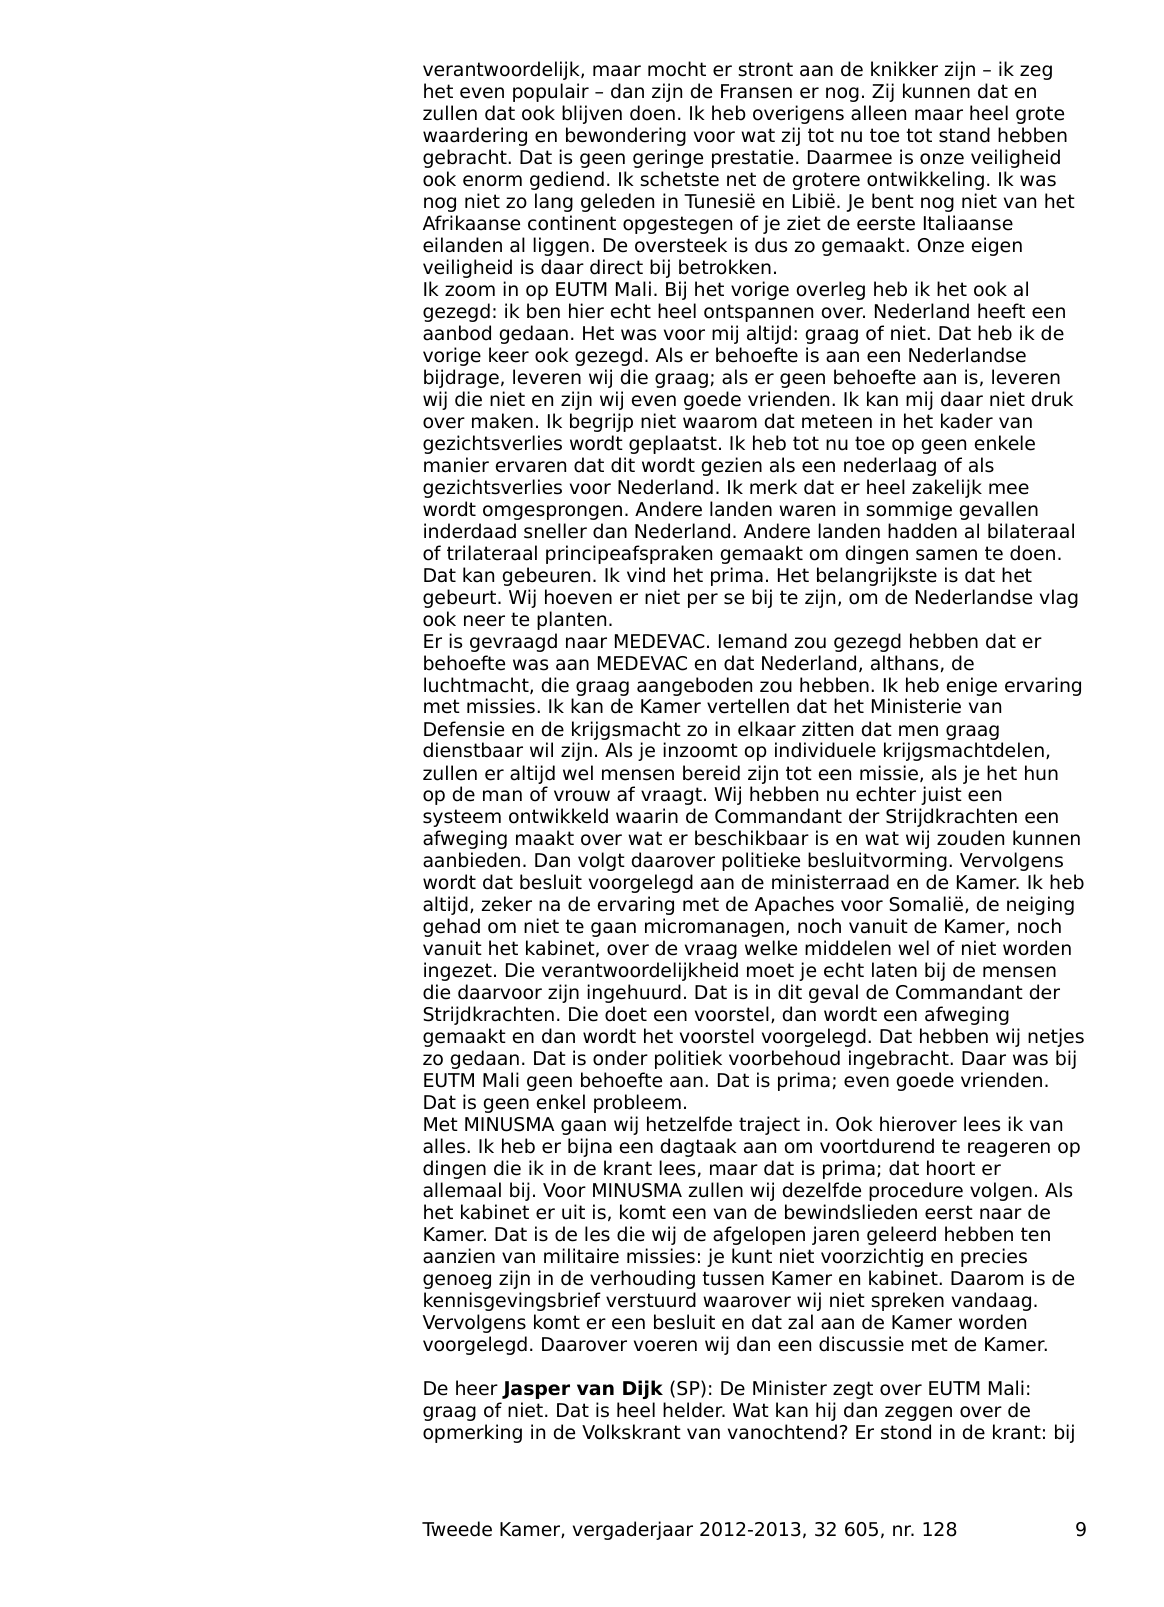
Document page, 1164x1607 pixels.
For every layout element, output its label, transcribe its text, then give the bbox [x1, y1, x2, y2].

text Er is gevraagd naar MEDEVAC. Iemand zou gezegd hebben dat er behoefte was aan MEDEVAC en dat Nederland, althans, de luchtmacht, die graag aangeboden zou hebben. Ik heb enige ervaring met missies. Ik kan de Kamer vertellen dat het Ministerie van Defensie en de krijgsmacht zo in elkaar zitten dat men graag dienstbaar wil zijn. Als je inzoomt op individuele krijgsmachtdelen, zullen er altijd wel mensen bereid zijn tot een missie, als je het hun op de man of vrouw af vraagt. Wij hebben nu echter juist een systeem ontwikkeld waarin de Commandant der Strijdkrachten een afweging maakt over wat er beschikbaar is en wat wij zouden kunnen aanbieden. Dan volgt daarover politieke besluitvorming. Vervolgens wordt dat besluit voorgelegd aan de ministerraad en de Kamer. Ik heb altijd, zeker na de ervaring met de Apaches voor Somalië, de neiging gehad om niet te gaan micromanagen, noch vanuit de Kamer, noch vanuit het kabinet, over de vraag welke middelen wel of niet worden ingezet. Die verantwoordelijkheid moet je echt laten bij de mensen die daarvoor zijn ingehuurd. Dat is in dit geval de Commandant der Strijdkrachten. Die doet een voorstel, dan wordt een afweging gemaakt en dan wordt het voorstel voorgelegd. Dat hebben wij netjes zo gedaan. Dat is onder politiek voorbehoud ingebracht. Daar was bij EUTM Mali geen behoefte aan. Dat is prima; even goede vrienden. Dat is geen enkel probleem. [422, 631, 1087, 1114]
text verantwoordelijk, maar mocht er stront aan de knikker zijn – ik zeg het even populair – dan zijn de Fransen er nog. Zij kunnen dat en zullen dat ook blijven doen. Ik heb overigens alleen maar heel grote waardering en bewondering voor wat zij tot nu toe tot stand hebben gebracht. Dat is geen geringe prestatie. Daarmee is onze veiligheid ook enorm gediend. Ik schetste net de grotere ontwikkeling. Ik was nog niet zo lang geleden in Tunesië en Libië. Je bent nog niet van het Afrikaanse continent opgestegen of je ziet de eerste Italiaanse eilanden al liggen. De oversteek is dus zo gemaakt. Onze eigen veiligheid is daar direct bij betrokken. [422, 59, 1087, 279]
text De heer Jasper van Dijk (SP): De Minister zegt over EUTM Mali: graag of niet. Dat is heel helder. Wat kan hij dan zeggen over de opmerking in de Volkskrant van vanochtend? Er stond in de krant: bij [422, 1378, 1087, 1444]
text Met MINUSMA gaan wij hetzelfde traject in. Ook hierover lees ik van alles. Ik heb er bijna een dagtaak aan om voortdurend te reageren op dingen die ik in de krant lees, maar dat is prima; dat hoort er allemaal bij. Voor MINUSMA zullen wij dezelfde procedure volgen. Als het kabinet er uit is, komt een van de bewindslieden eerst naar de Kamer. Dat is de les die wij de afgelopen jaren geleerd hebben ten aanzien van militaire missies: je kunt niet voorzichtig en precies genoeg zijn in de verhouding tussen Kamer en kabinet. Daarom is de kennisgevingsbrief verstuurd waarover wij niet spreken vandaag. Vervolgens komt er een besluit en dat zal aan de Kamer worden voorgelegd. Daarover voeren wij dan een discussie met de Kamer. [422, 1114, 1087, 1356]
text Ik zoom in op EUTM Mali. Bij het vorige overleg heb ik het ook al gezegd: ik ben hier echt heel ontspannen over. Nederland heeft een aanbod gedaan. Het was voor mij altijd: graag of niet. Dat heb ik de vorige keer ook gezegd. Als er behoefte is aan een Nederlandse bijdrage, leveren wij die graag; als er geen behoefte aan is, leveren wij die niet en zijn wij even goede vrienden. Ik kan mij daar niet druk over maken. Ik begrijp niet waarom dat meteen in het kader van gezichtsverlies wordt geplaatst. Ik heb tot nu toe op geen enkele manier ervaren dat dit wordt gezien als een nederlaag of als gezichtsverlies voor Nederland. Ik merk dat er heel zakelijk mee wordt omgesprongen. Andere landen waren in sommige gevallen inderdaad sneller dan Nederland. Andere landen hadden al bilateraal of trilateraal principeafspraken gemaakt om dingen samen te doen. Dat kan gebeuren. Ik vind het prima. Het belangrijkste is dat het gebeurt. Wij hoeven er niet per se bij te zijn, om de Nederlandse vlag ook neer te planten. [422, 279, 1087, 631]
